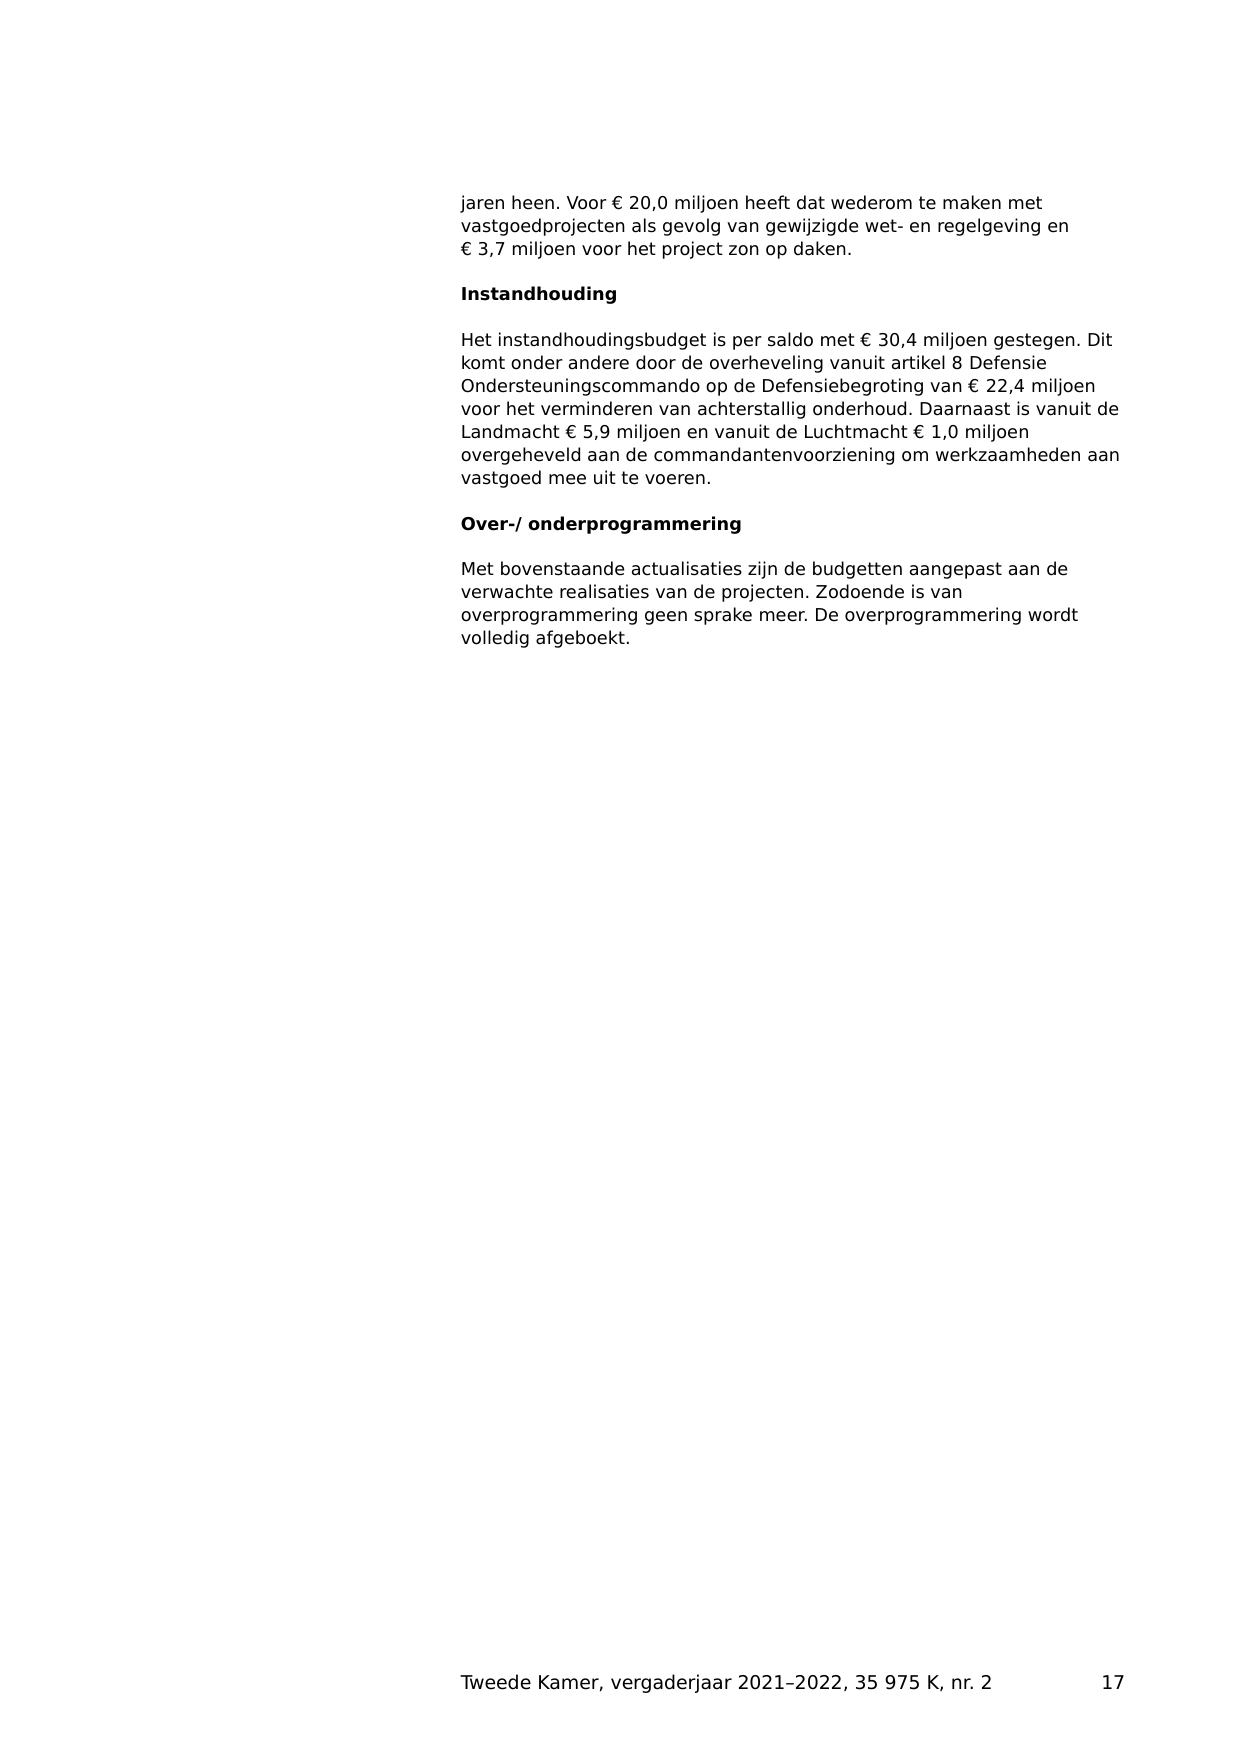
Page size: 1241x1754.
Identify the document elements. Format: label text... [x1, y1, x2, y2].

text Over-/ onderprogrammering [461, 512, 1125, 534]
text Met bovenstaande actualisaties zijn de budgetten aangepast aan de verwachte realisaties van de projecten. Zodoende is van overprogrammering geen sprake meer. De overprogrammering wordt volledig afgeboekt. [461, 557, 1125, 649]
text jaren heen. Voor € 20,0 miljoen heeft dat wederom te maken met vastgoedprojecten als gevolg van gewijzigde wet- en regelgeving en € 3,7 miljoen voor het project zon op daken. [461, 191, 1125, 259]
text Instandhouding [461, 282, 1125, 305]
text Het instandhoudingsbudget is per saldo met € 30,4 miljoen gestegen. Dit komt onder andere door de overheveling vanuit artikel 8 Defensie Ondersteuningscommando op de Defensiebegroting van € 22,4 miljoen voor het verminderen van achterstallig onderhoud. Daarnaast is vanuit de Landmacht € 5,9 miljoen en vanuit de Luchtmacht € 1,0 miljoen overgeheveld aan de commandantenvoorziening om werkzaamheden aan vastgoed mee uit te voeren. [461, 328, 1125, 489]
